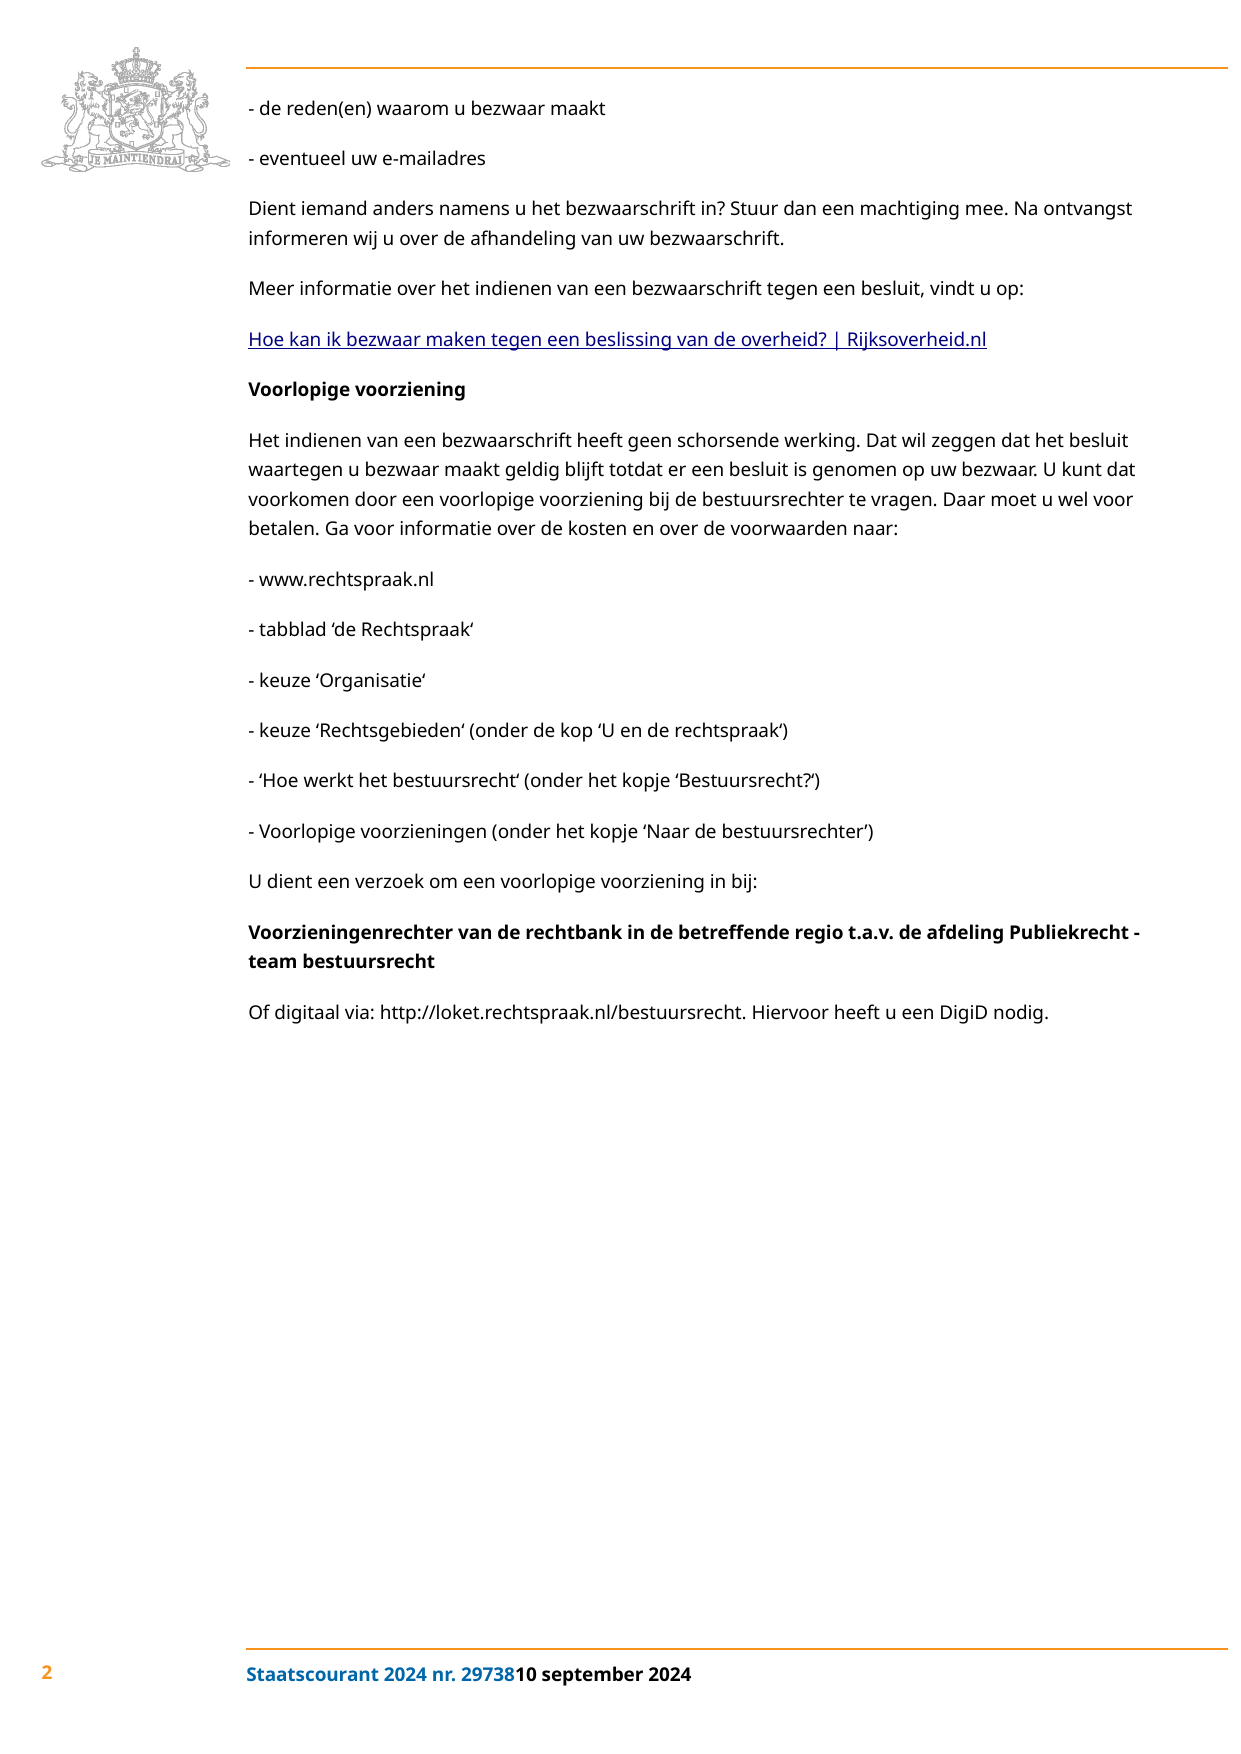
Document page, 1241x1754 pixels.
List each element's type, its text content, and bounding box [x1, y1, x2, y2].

text - keuze ‘Rechtsgebieden‘ (onder de kop ‘U en de rechtspraak‘) [248, 717, 1152, 743]
text - www.rechtspraak.nl [248, 566, 1152, 592]
text - eventueel uw e-mailadres [248, 145, 1152, 171]
text - Voorlopige voorzieningen (onder het kopje ‘Naar de bestuursrechter’) [248, 818, 1152, 844]
text Dient iemand anders namens u het bezwaarschrift in? Stuur dan een machtiging mee. Na ontvangst informeren wij u over de afhandeling van uw bezwaarschrift. [248, 196, 1152, 251]
text - ‘Hoe werkt het bestuursrecht‘ (onder het kopje ‘Bestuursrecht?‘) [248, 768, 1152, 793]
text - keuze ‘Organisatie‘ [248, 667, 1152, 693]
text Hoe kan ik bezwaar maken tegen een beslissing van de overheid? | Rijksoverheid.nl [248, 326, 1152, 352]
text Het indienen van een bezwaarschrift heeft geen schorsende werking. Dat wil zeggen dat het besluit waartegen u bezwaar maakt geldig blijft totdat er een besluit is genomen op uw bezwaar. U kunt dat voorkomen door een voorlopige voorziening bij de bestuursrechter te vragen. Daar moet u wel voor betalen. Ga voor informatie over de kosten en over de voorwaarden naar: [248, 427, 1152, 541]
text Meer informatie over het indienen van een bezwaarschrift tegen een besluit, vindt u op: [248, 276, 1152, 301]
text - de reden(en) waarom u bezwaar maakt [248, 95, 1152, 121]
text Voorzieningenrechter van de rechtbank in de betreffende regio t.a.v. de afdeling Publiekrecht - team bestuursrecht [248, 919, 1152, 974]
picture [41, 47, 231, 172]
text - tabblad ‘de Rechtspraak‘ [248, 616, 1152, 642]
text Voorlopige voorziening [248, 376, 1152, 402]
text Of digitaal via: http://loket.rechtspraak.nl/bestuursrecht. Hiervoor heeft u een DigiD nodig. [248, 999, 1152, 1025]
text U dient een verzoek om een voorlopige voorziening in bij: [248, 868, 1152, 894]
